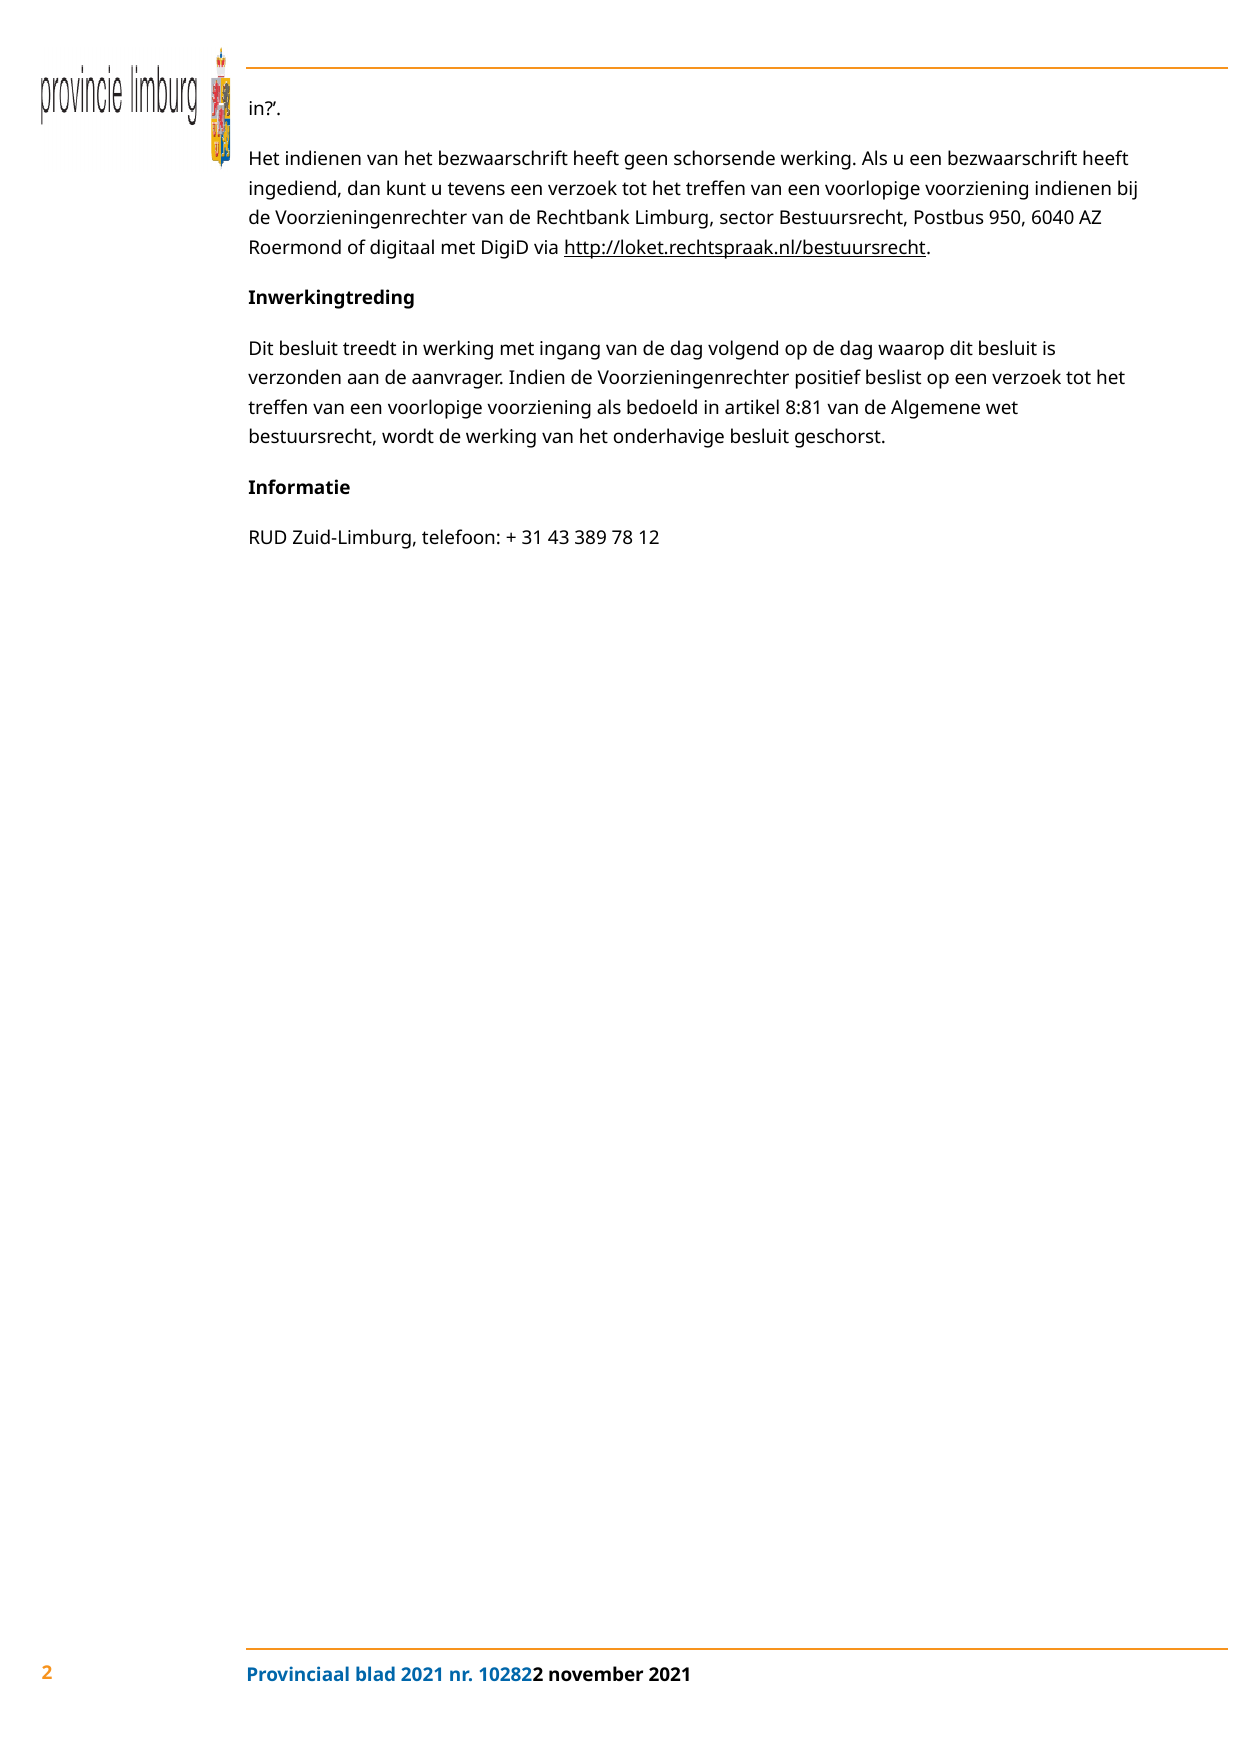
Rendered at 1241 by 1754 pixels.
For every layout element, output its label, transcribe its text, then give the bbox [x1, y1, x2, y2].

text Informatie [248, 474, 1152, 500]
text Dit besluit treedt in werking met ingang van de dag volgend op de dag waarop dit besluit is verzonden aan de aanvrager. Indien de Voorzieningenrechter positief beslist op een verzoek tot het treffen van een voorlopige voorziening als bedoeld in artikel 8:81 van de Algemene wet bestuursrecht, wordt de werking van het onderhavige besluit geschorst. [248, 335, 1152, 449]
picture [41, 47, 231, 172]
text Het indienen van het bezwaarschrift heeft geen schorsende werking. Als u een bezwaarschrift heeft ingediend, dan kunt u tevens een verzoek tot het treffen van een voorlopige voorziening indienen bij de Voorzieningenrechter van de Rechtbank Limburg, sector Bestuursrecht, Postbus 950, 6040 AZ Roermond of digitaal met DigiD via http://loket.rechtspraak.nl/bestuursrecht. [248, 145, 1152, 260]
text in?’. [248, 95, 1152, 121]
text Inwerkingtreding [248, 284, 1152, 310]
text RUD Zuid-Limburg, telefoon: + 31 43 389 78 12 [248, 524, 1152, 550]
